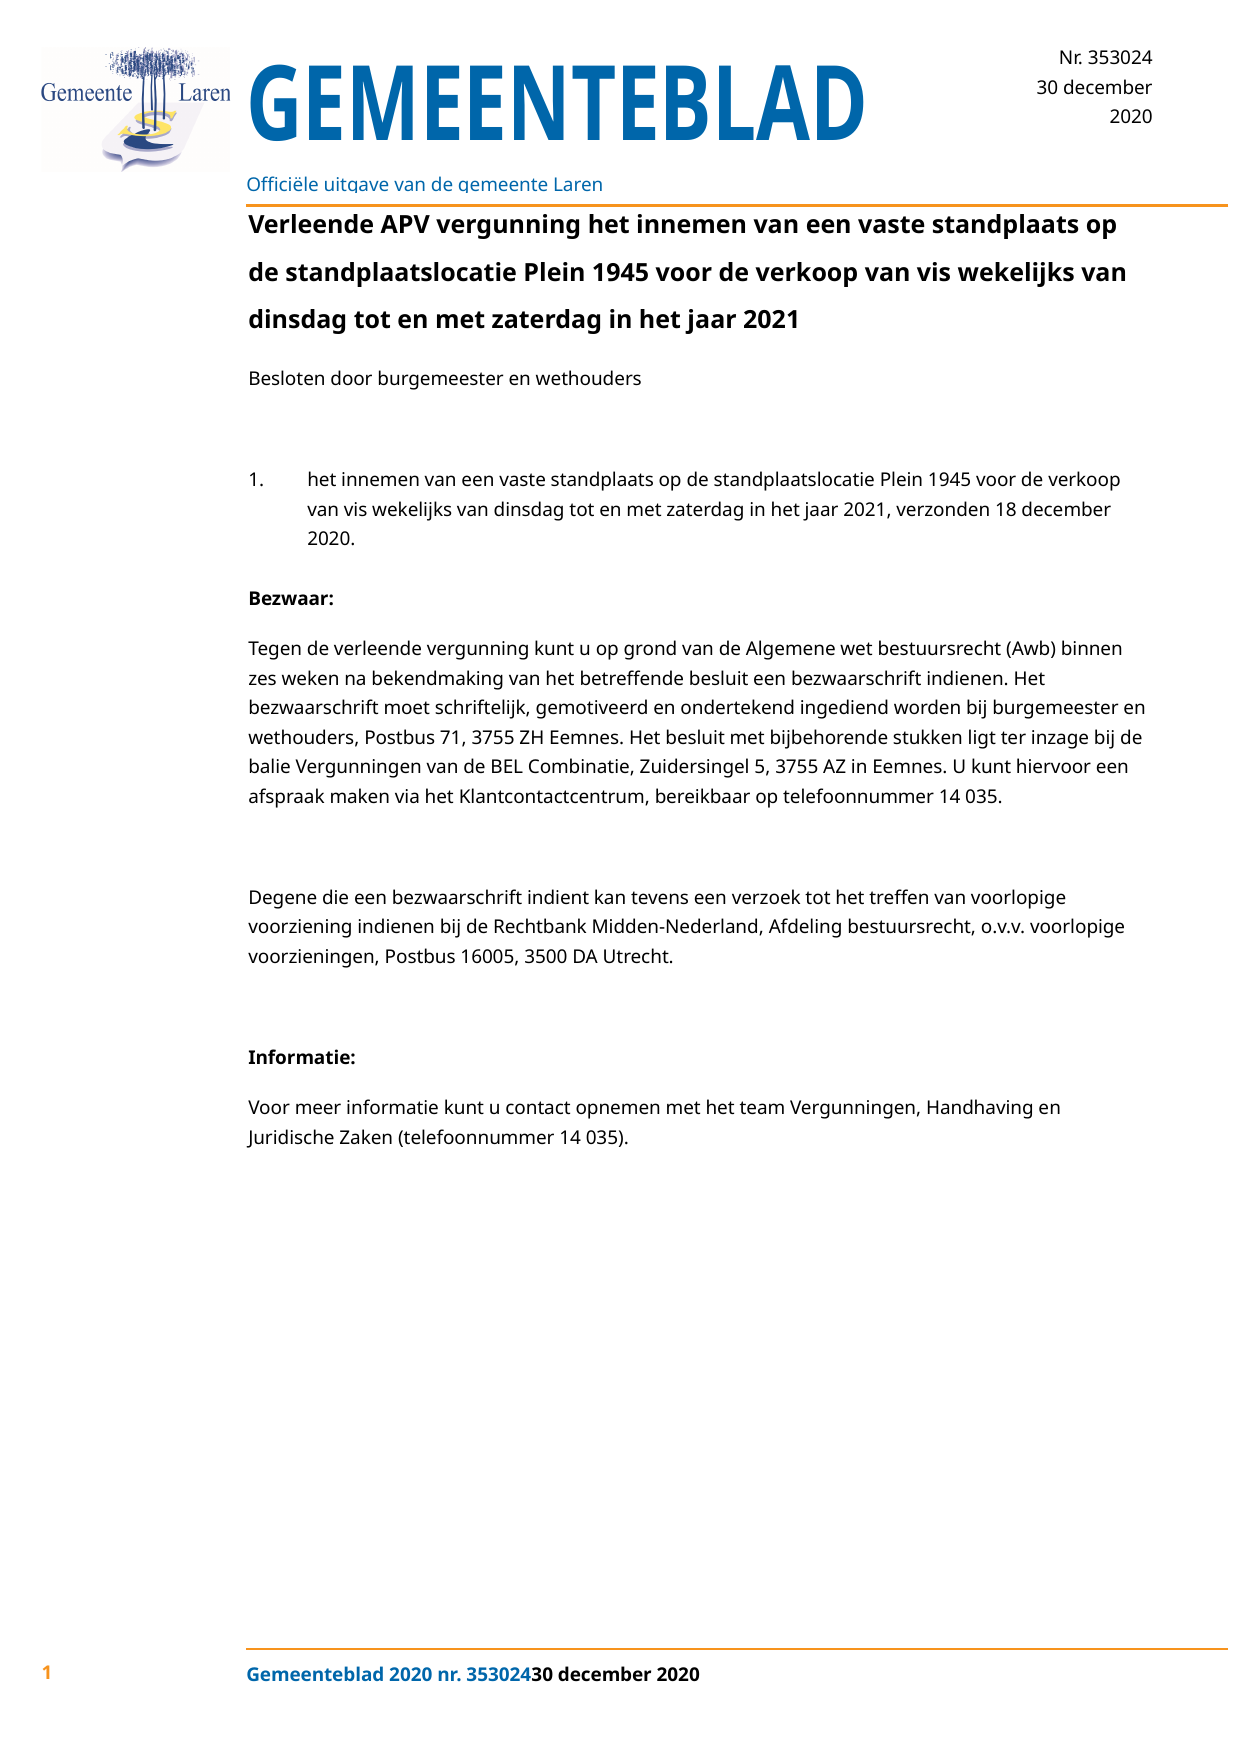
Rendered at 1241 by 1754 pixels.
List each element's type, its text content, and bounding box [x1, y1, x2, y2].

text Bezwaar: [248, 585, 1152, 610]
text Degene die een bezwaarschrift indient kan tevens een verzoek tot het treffen van voorlopige voorziening indienen bij de Rechtbank Midden-Nederland, Afdeling bestuursrecht, o.v.v. voorlopige voorzieningen, Postbus 16005, 3500 DA Utrecht. [248, 884, 1152, 969]
list het innemen van een vaste standplaats op de standplaatslocatie Plein 1945 voor de verkoop van vis wekelijks van dinsdag tot en met zaterdag in het jaar 2021, verzonden 18 december 2020. [248, 466, 1152, 551]
picture [41, 47, 231, 172]
text Voor meer informatie kunt u contact opnemen met het team Vergunningen, Handhaving en Juridische Zaken (telefoonnummer 14 035). [248, 1094, 1152, 1149]
text Tegen de verleende vergunning kunt u op grond van de Algemene wet bestuursrecht (Awb) binnen zes weken na bekendmaking van het betreffende besluit een bezwaarschrift indienen. Het bezwaarschrift moet schriftelijk, gemotiveerd en ondertekend ingediend worden bij burgemeester en wethouders, Postbus 71, 3755 ZH Eemnes. Het besluit met bijbehorende stukken ligt ter inzage bij de balie Vergunningen van de BEL Combinatie, Zuidersingel 5, 3755 AZ in Eemnes. U kunt hiervoor een afspraak maken via het Klantcontactcentrum, bereikbaar op telefoonnummer 14 035. [248, 635, 1152, 809]
text Verleende APV vergunning het innemen van een vaste standplaats op de standplaatslocatie Plein 1945 voor de verkoop van vis wekelijks van dinsdag tot en met zaterdag in het jaar 2021 [248, 207, 1152, 336]
text Besloten door burgemeester en wethouders [248, 366, 1152, 391]
text Informatie: [248, 1044, 1152, 1069]
